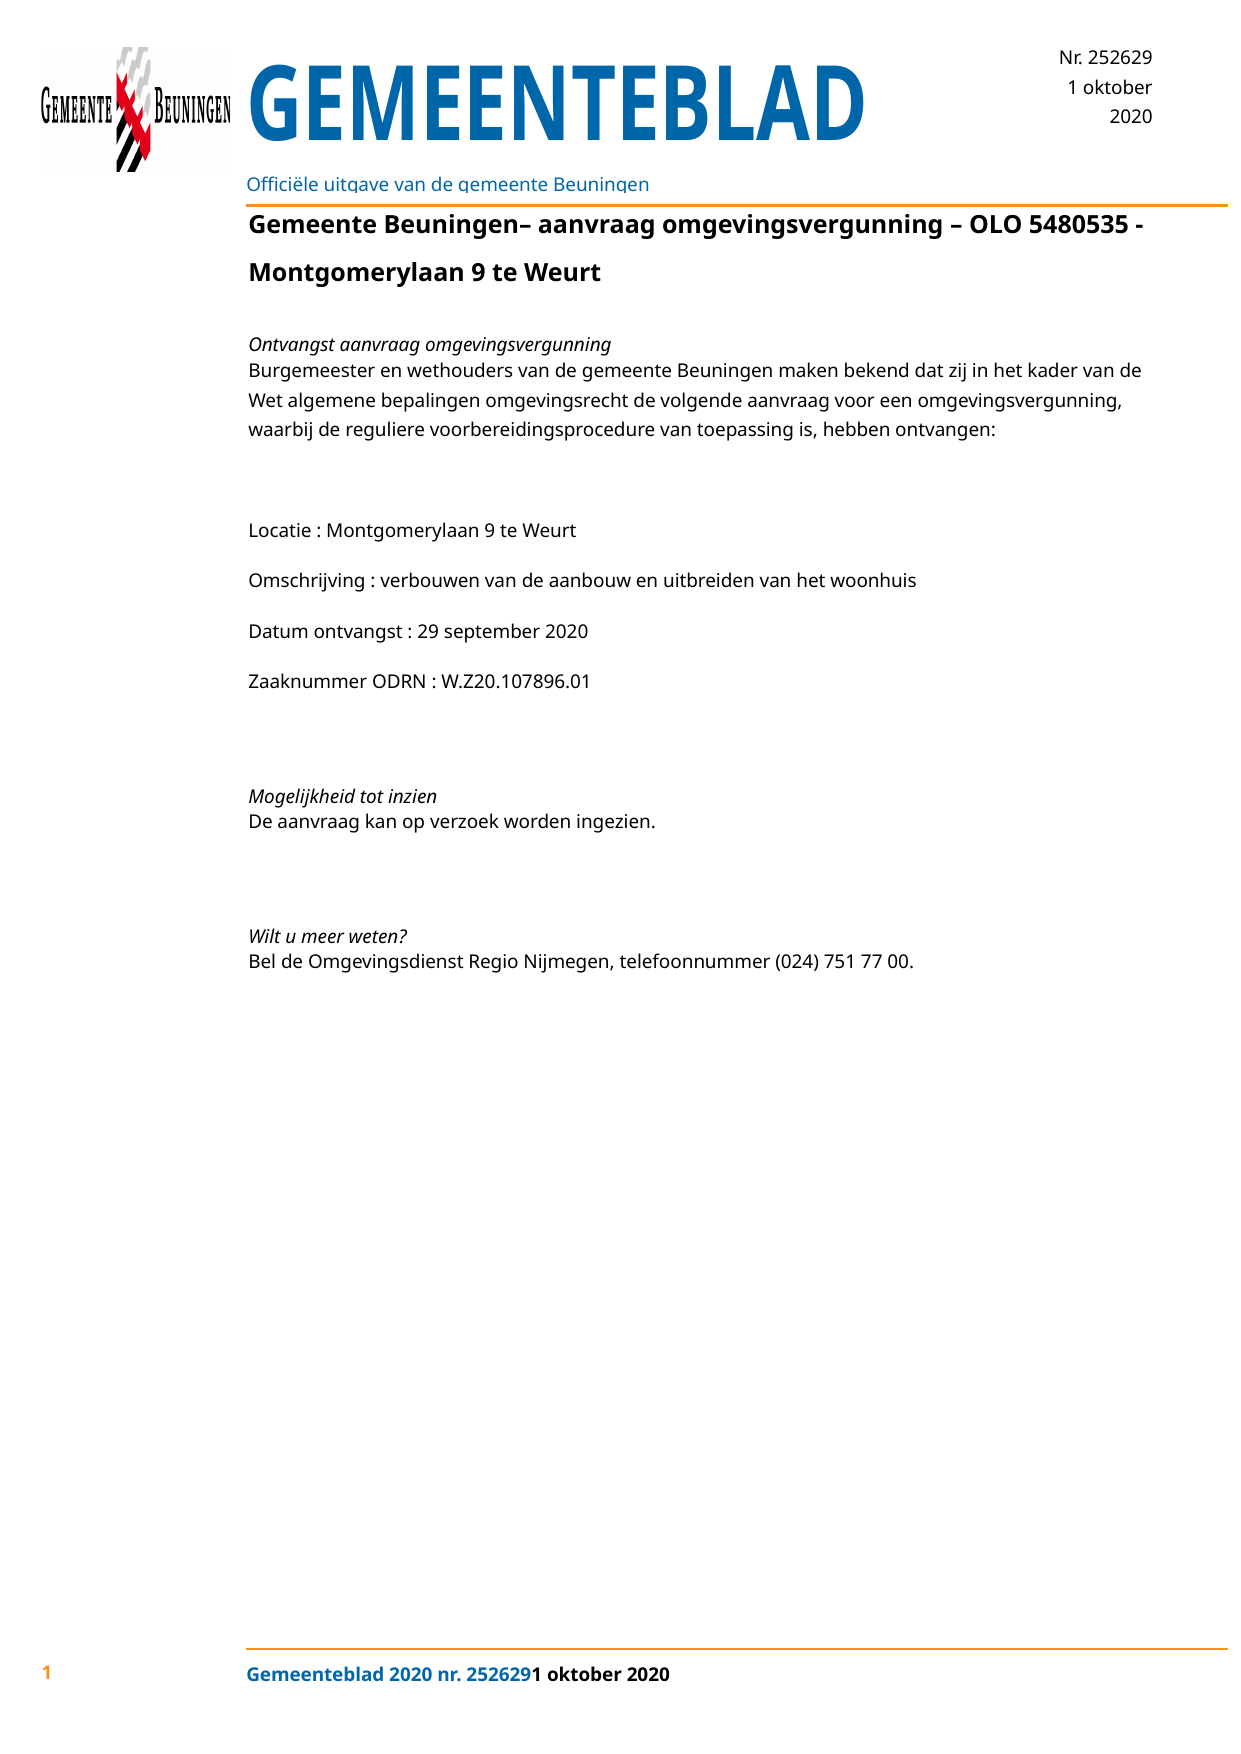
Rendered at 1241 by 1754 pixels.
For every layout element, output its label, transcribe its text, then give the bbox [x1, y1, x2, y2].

text De aanvraag kan op verzoek worden ingezien. [248, 808, 1152, 834]
text Mogelijkheid tot inzien [248, 783, 1152, 808]
text Burgemeester en wethouders van de gemeente Beuningen maken bekend dat zij in het kader van de Wet algemene bepalingen omgevingsrecht de volgende aanvraag voor een omgevingsvergunning, waarbij de reguliere voorbereidingsprocedure van toepassing is, hebben ontvangen: [248, 357, 1152, 442]
text Datum ontvangst : 29 september 2020 [248, 618, 1152, 644]
text Bel de Omgevingsdienst Regio Nijmegen, telefoonnummer (024) 751 77 00. [248, 949, 1152, 974]
text Omschrijving : verbouwen van de aanbouw en uitbreiden van het woonhuis [248, 568, 1152, 593]
text Ontvangst aanvraag omgevingsvergunning [248, 331, 1152, 357]
text Zaaknummer ODRN : W.Z20.107896.01 [248, 668, 1152, 694]
text Gemeente Beuningen– aanvraag omgevingsvergunning – OLO 5480535 - Montgomerylaan 9 te Weurt [248, 207, 1152, 288]
text Locatie : Montgomerylaan 9 te Weurt [248, 517, 1152, 543]
picture [41, 47, 231, 172]
text Wilt u meer weten? [248, 923, 1152, 949]
